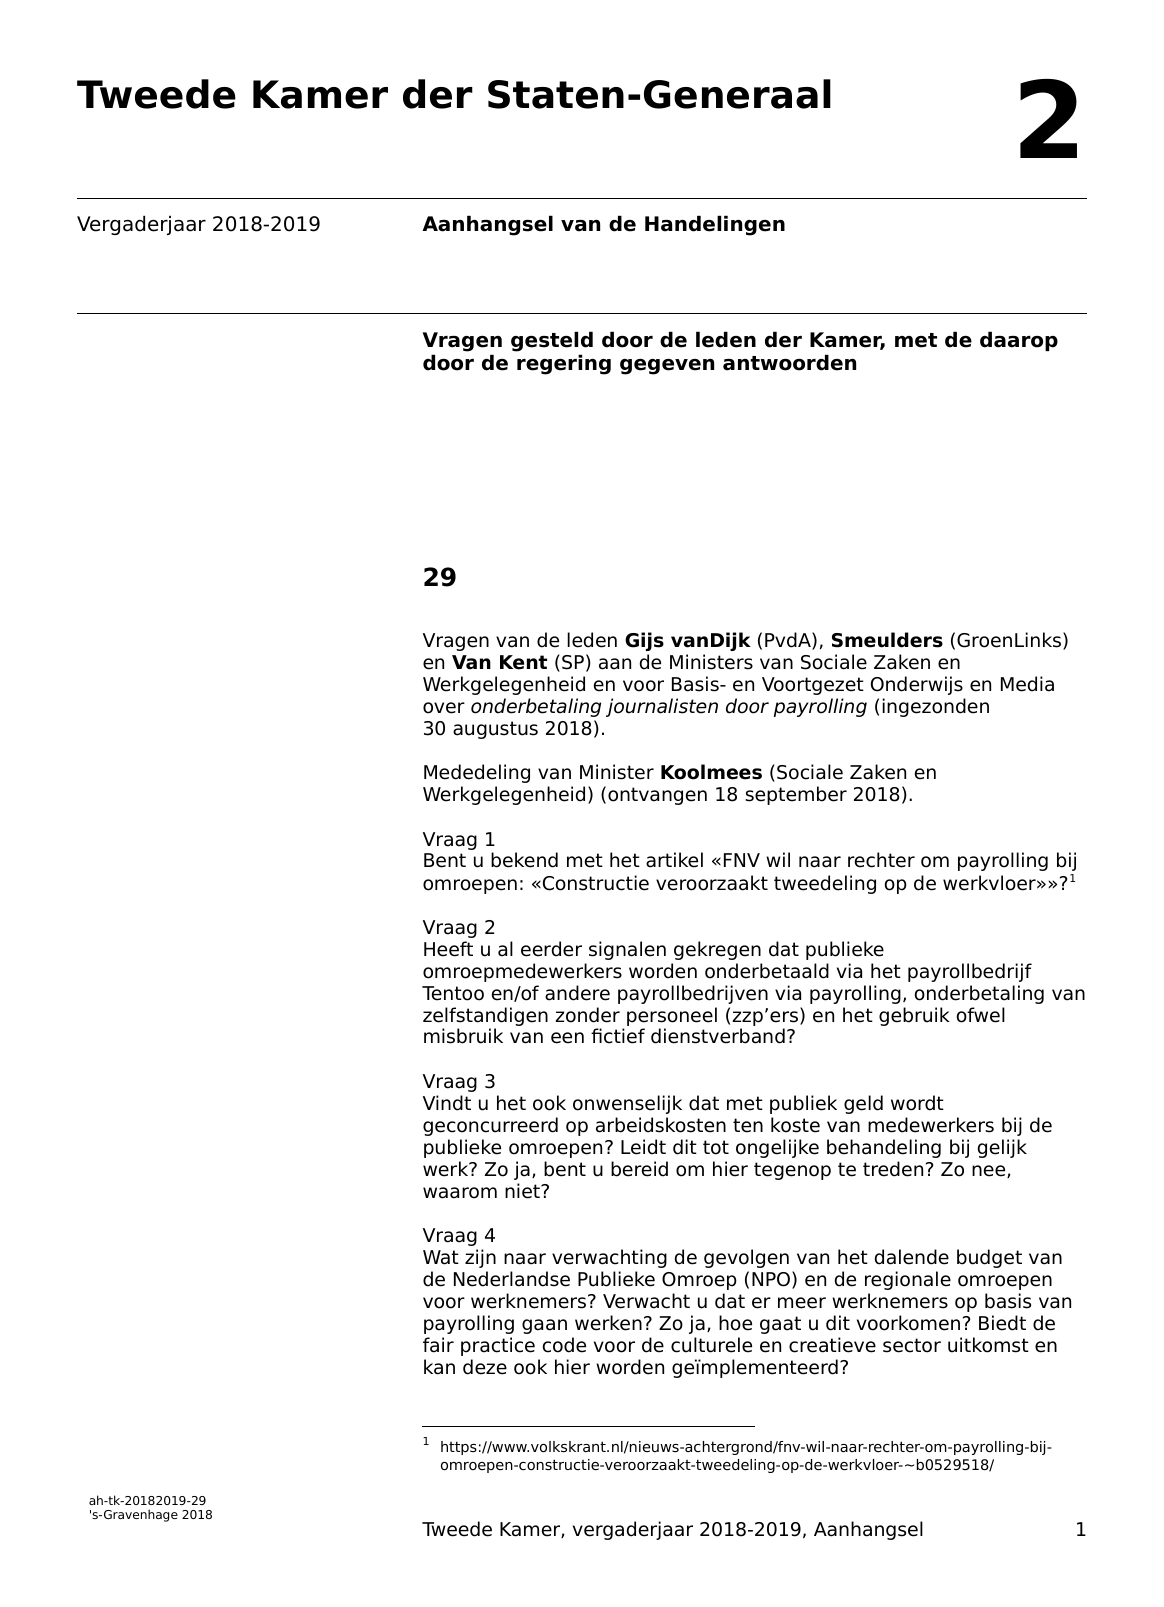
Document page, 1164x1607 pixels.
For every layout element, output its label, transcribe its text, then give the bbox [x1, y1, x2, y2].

text Vraag 2 [422, 917, 1087, 938]
text Wat zijn naar verwachting de gevolgen van het dalende budget van de Nederlandse Publieke Omroep (NPO) en de regionale omroepen voor werknemers? Verwacht u dat er meer werknemers op basis van payrolling gaan werken? Zo ja, hoe gaat u dit voorkomen? Biedt de fair practice code voor de culturele en creatieve sector uitkomst en kan deze ook hier worden geïmplementeerd? [422, 1247, 1087, 1378]
text Mededeling van Minister Koolmees (Sociale Zaken en Werkgelegenheid) (ontvangen 18 september 2018). [422, 762, 1087, 806]
text Heeft u al eerder signalen gekregen dat publieke omroepmedewerkers worden onderbetaald via het payrollbedrijf Tentoo en/of andere payrollbedrijven via payrolling, onderbetaling van zelfstandigen zonder personeel (zzp’ers) en het gebruik ofwel misbruik van een fictief dienstverband? [422, 938, 1087, 1048]
table_header Tweede Kamer der Staten-Generaal [77, 59, 886, 198]
table_header 2 [886, 59, 1087, 198]
text https://www.volkskrant.nl/nieuws-achtergrond/fnv-wil-naar-rechter-om-payrolling-bij-omroepen-constructie-veroorzaakt-tweedeling-op-de-werkvloer-~b0529518/ [422, 1435, 1087, 1474]
table_cell Aanhangsel van de Handelingen [422, 199, 1087, 313]
text 's-Gravenhage 2018 [88, 1508, 323, 1522]
text Bent u bekend met het artikel «FNV wil naar rechter om payrolling bij omroepen: «Constructie veroorzaakt tweedeling op de werkvloer»»? [422, 850, 1087, 894]
text Vraag 4 [422, 1225, 1087, 1247]
text 29 [422, 563, 1087, 592]
table_cell Vergaderjaar 2018-2019 [77, 199, 422, 313]
text Vindt u het ook onwenselijk dat met publiek geld wordt geconcurreerd op arbeidskosten ten koste van medewerkers bij de publieke omroepen? Leidt dit tot ongelijke behandeling bij gelijk werk? Zo ja, bent u bereid om hier tegenop te treden? Zo nee, waarom niet? [422, 1093, 1087, 1202]
table_cell [77, 314, 422, 375]
text Vraag 3 [422, 1071, 1087, 1093]
text ah-tk-20182019-29 [88, 1494, 323, 1508]
text Vraag 1 [422, 828, 1087, 850]
text Vragen van de leden Gijs vanDijk (PvdA), Smeulders (GroenLinks) en Van Kent (SP) aan de Ministers van Sociale Zaken en Werkgelegenheid en voor Basis- en Voortgezet Onderwijs en Media over onderbetaling journalisten door payrolling (ingezonden 30 augustus 2018). [422, 630, 1087, 740]
table_cell Vragen gesteld door de leden der Kamer, met de daarop door de regering gegeven antwoorden [422, 314, 1087, 375]
